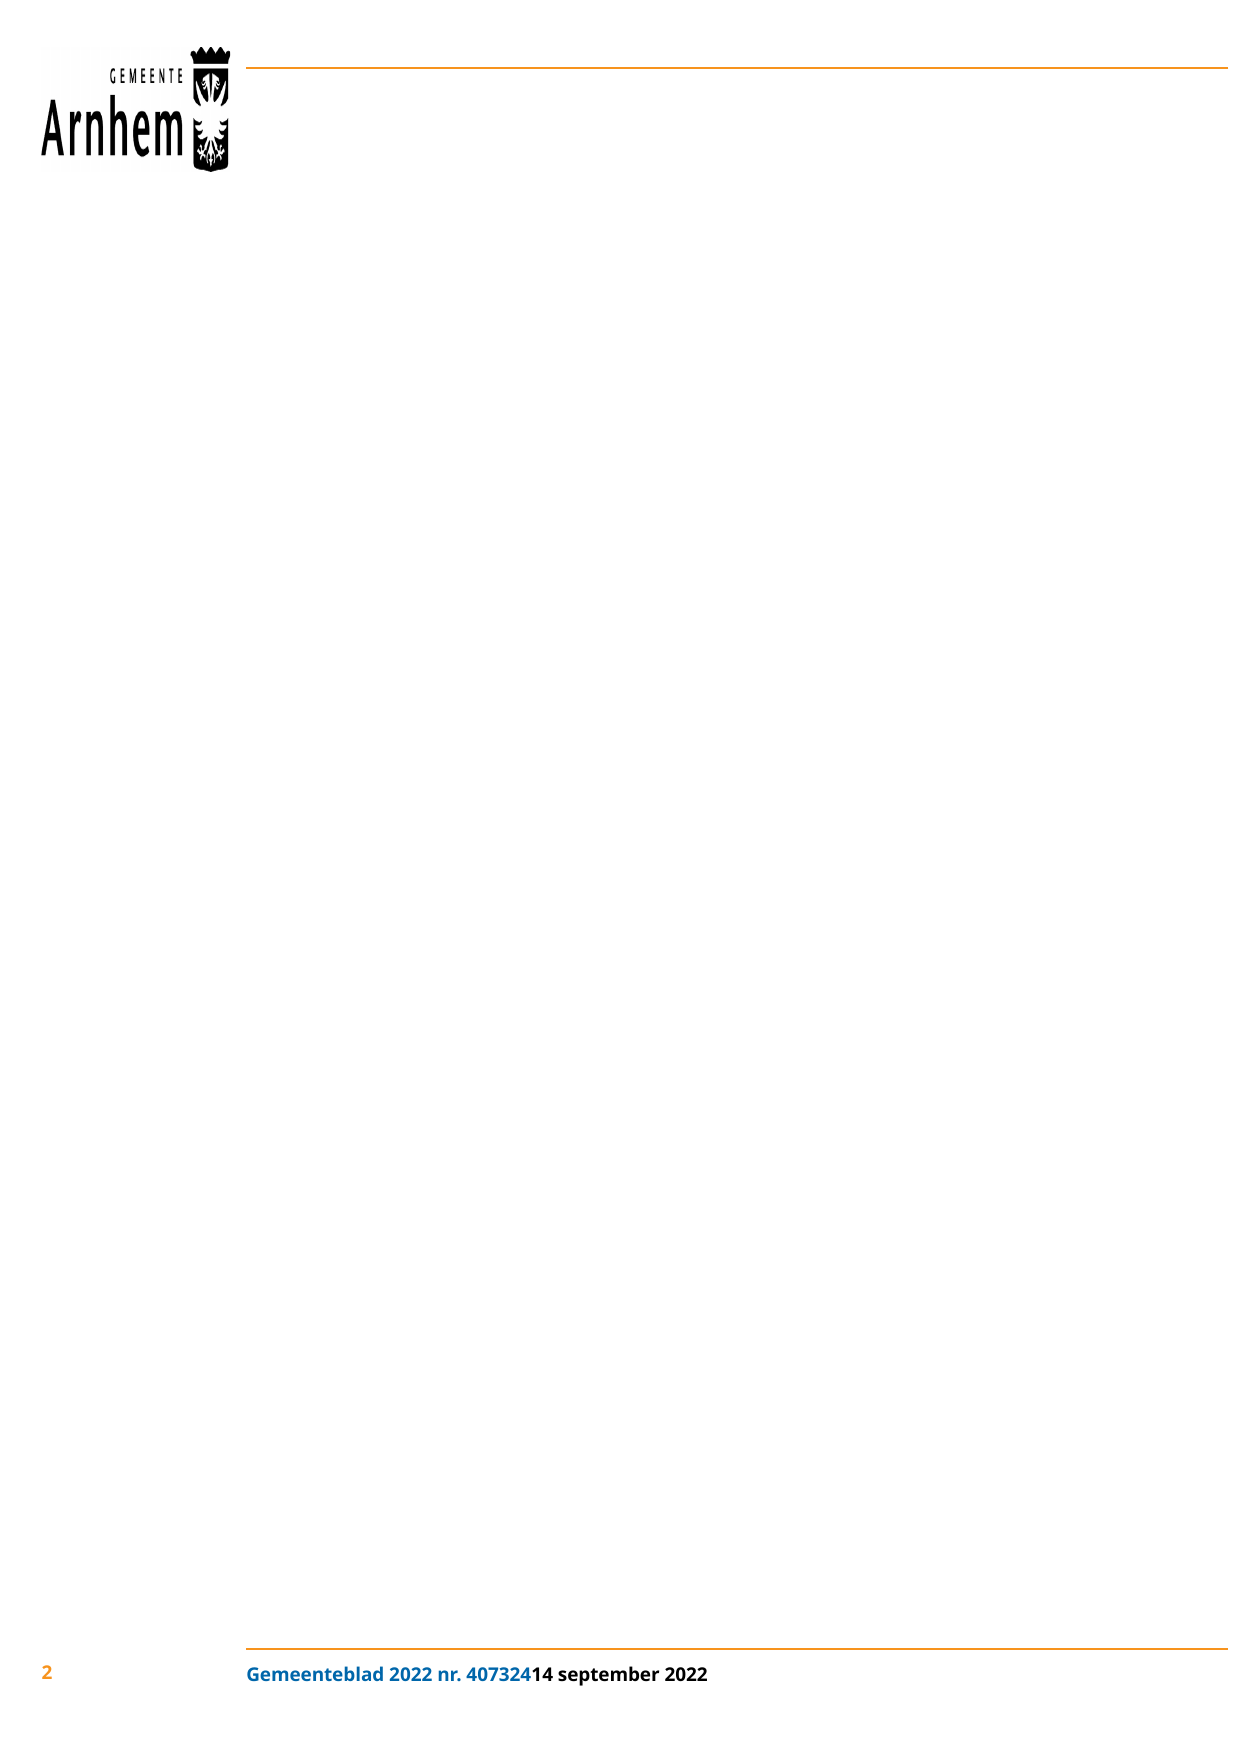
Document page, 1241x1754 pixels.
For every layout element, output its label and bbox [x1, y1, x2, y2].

picture [41, 47, 231, 172]
